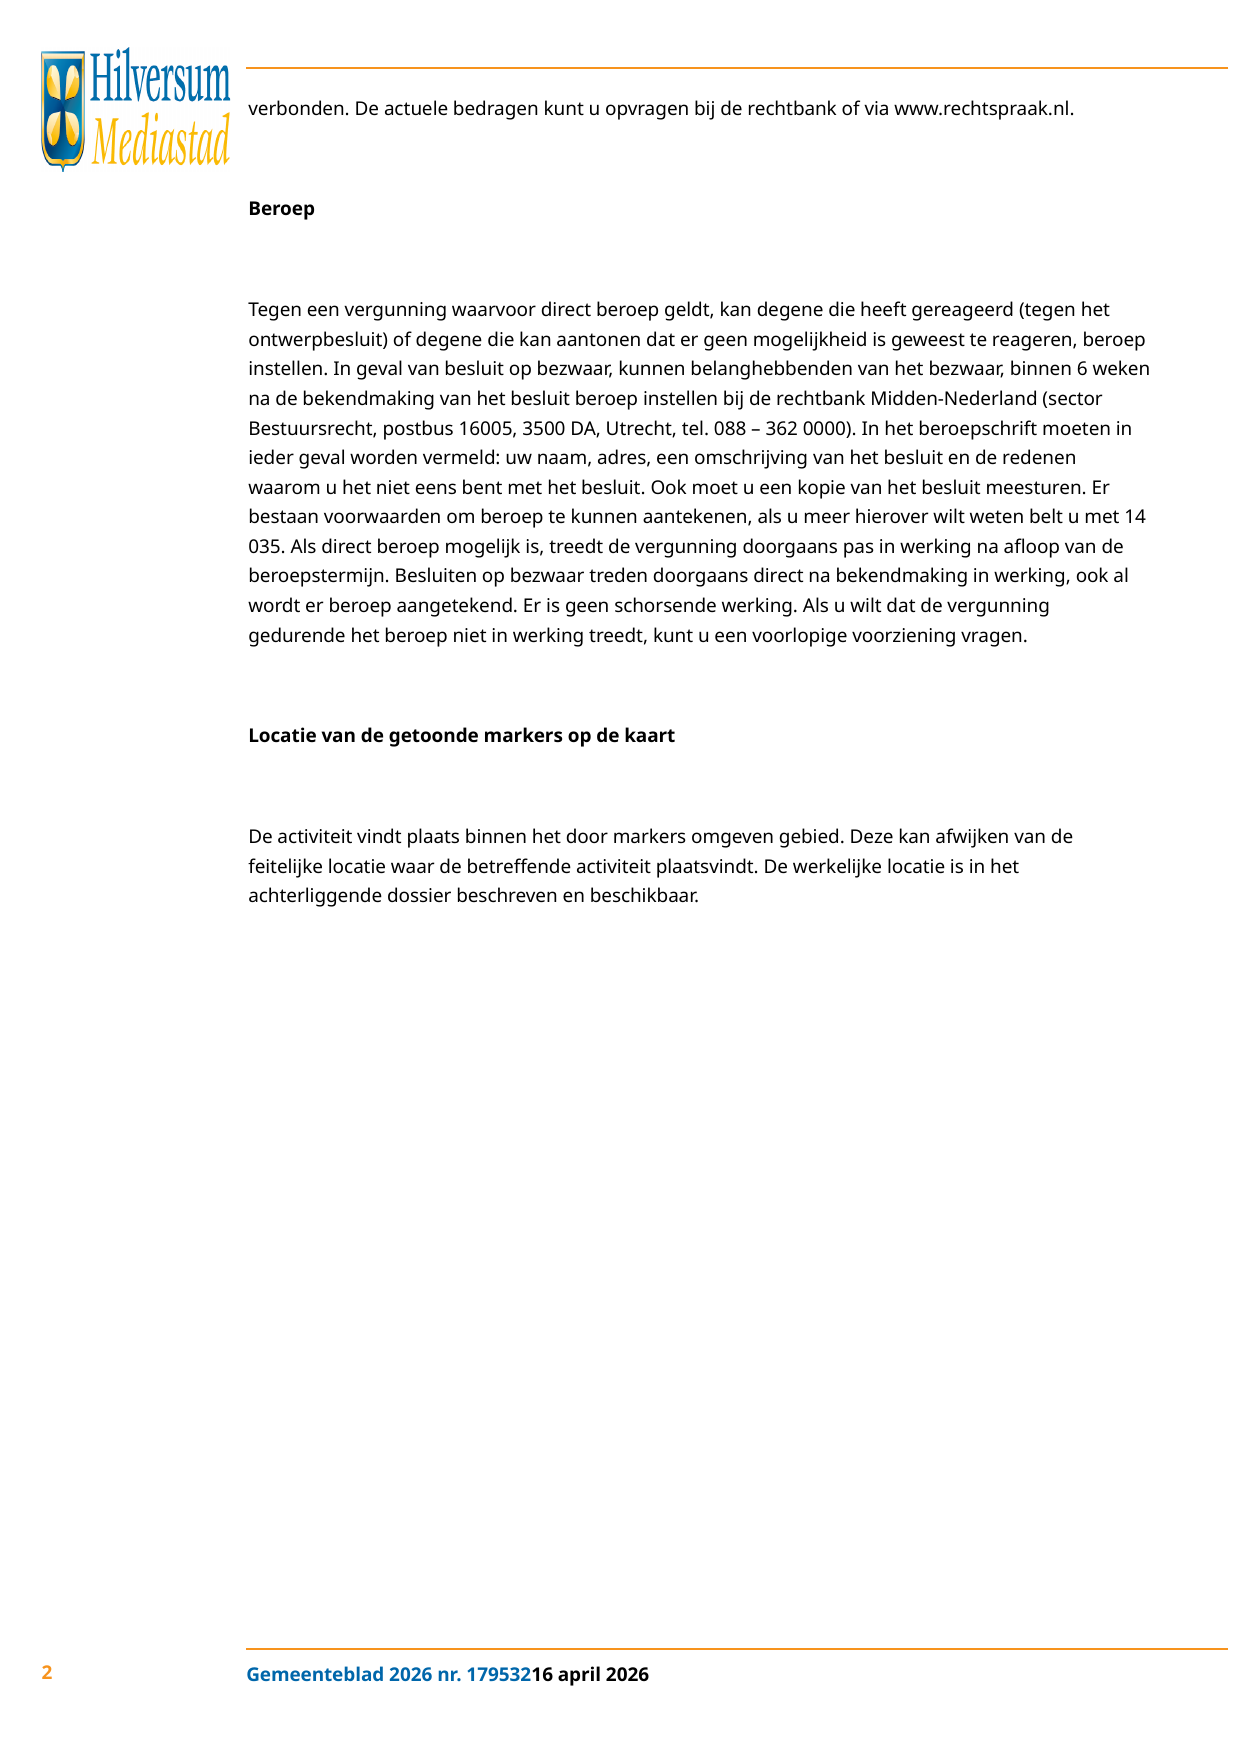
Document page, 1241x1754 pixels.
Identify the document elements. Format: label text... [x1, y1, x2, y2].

picture [41, 47, 231, 172]
text De activiteit vindt plaats binnen het door markers omgeven gebied. Deze kan afwijken van de feitelijke locatie waar de betreffende activiteit plaatsvindt. De werkelijke locatie is in het achterliggende dossier beschreven en beschikbaar. [248, 823, 1152, 908]
text Tegen een vergunning waarvoor direct beroep geldt, kan degene die heeft gereageerd (tegen het ontwerpbesluit) of degene die kan aantonen dat er geen mogelijkheid is geweest te reageren, beroep instellen. In geval van besluit op bezwaar, kunnen belanghebbenden van het bezwaar, binnen 6 weken na de bekendmaking van het besluit beroep instellen bij de rechtbank Midden-Nederland (sector Bestuursrecht, postbus 16005, 3500 DA, Utrecht, tel. 088 – 362 0000). In het beroepschrift moeten in ieder geval worden vermeld: uw naam, adres, een omschrijving van het besluit en de redenen waarom u het niet eens bent met het besluit. Ook moet u een kopie van het besluit meesturen. Er bestaan voorwaarden om beroep te kunnen aantekenen, als u meer hierover wilt weten belt u met 14 035. Als direct beroep mogelijk is, treedt de vergunning doorgaans pas in werking na afloop van de beroepstermijn. Besluiten op bezwaar treden doorgaans direct na bekendmaking in werking, ook al wordt er beroep aangetekend. Er is geen schorsende werking. Als u wilt dat de vergunning gedurende het beroep niet in werking treedt, kunt u een voorlopige voorziening vragen. [248, 296, 1152, 648]
text verbonden. De actuele bedragen kunt u opvragen bij de rechtbank of via www.rechtspraak.nl. [248, 95, 1152, 121]
text Locatie van de getoonde markers op de kaart [248, 723, 1152, 748]
text Beroep [248, 196, 1152, 221]
